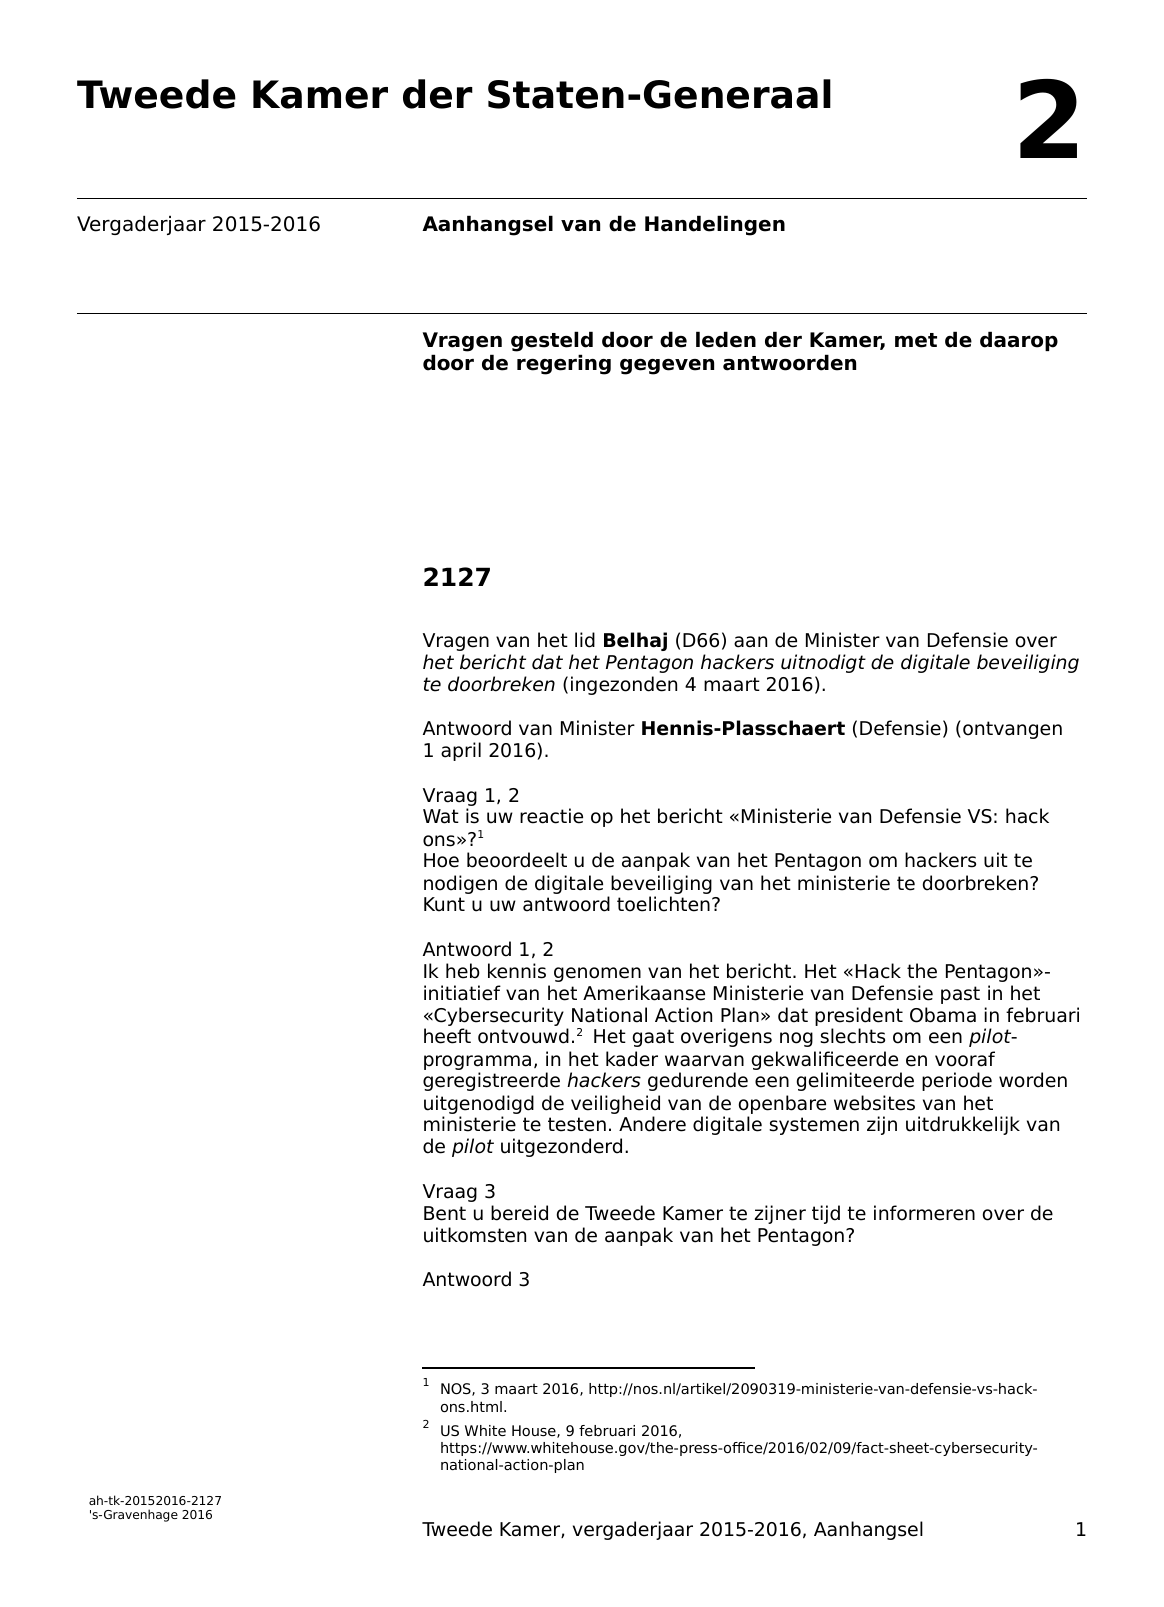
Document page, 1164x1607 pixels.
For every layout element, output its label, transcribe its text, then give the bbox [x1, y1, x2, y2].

text Ik heb kennis genomen van het bericht. Het «Hack the Pentagon»-initiatief van het Amerikaanse Ministerie van Defensie past in het «Cybersecurity National Action Plan» dat president Obama in februari heeft ontvouwd. Het gaat overigens nog slechts om een pilot-programma, in het kader waarvan gekwalificeerde en vooraf geregistreerde hackers gedurende een gelimiteerde periode worden uitgenodigd de veiligheid van de openbare websites van het ministerie te testen. Andere digitale systemen zijn uitdrukkelijk van de pilot uitgezonderd. [422, 961, 1087, 1158]
text Bent u bereid de Tweede Kamer te zijner tijd te informeren over de uitkomsten van de aanpak van het Pentagon? [422, 1202, 1087, 1246]
table_cell Vragen gesteld door de leden der Kamer, met de daarop door de regering gegeven antwoorden [422, 314, 1087, 375]
table_cell Aanhangsel van de Handelingen [422, 199, 1087, 313]
text Vraag 3 [422, 1181, 1087, 1202]
text US White House, 9 februari 2016, https://www.whitehouse.gov/the-press-office/2016/02/09/fact-sheet-cybersecurity-national-action-plan [422, 1418, 1087, 1474]
text Vragen van het lid Belhaj (D66) aan de Minister van Defensie over het bericht dat het Pentagon hackers uitnodigt de digitale beveiliging te doorbreken (ingezonden 4 maart 2016). [422, 630, 1087, 696]
text 2127 [422, 563, 1087, 592]
text Antwoord 1, 2 [422, 938, 1087, 961]
table_cell [77, 314, 422, 375]
table_header 2 [886, 59, 1087, 198]
text Wat is uw reactie op het bericht «Ministerie van Defensie VS: hack ons»? [422, 806, 1087, 850]
text Antwoord van Minister Hennis-Plasschaert (Defensie) (ontvangen 1 april 2016). [422, 718, 1087, 762]
table_cell Vergaderjaar 2015-2016 [77, 199, 422, 313]
text ah-tk-20152016-2127 [88, 1494, 323, 1508]
text Vraag 1, 2 [422, 784, 1087, 806]
text Antwoord 3 [422, 1269, 1087, 1291]
text NOS, 3 maart 2016, http://nos.nl/artikel/2090319-ministerie-van-defensie-vs-hack-ons.html. [422, 1377, 1087, 1416]
table_header Tweede Kamer der Staten-Generaal [77, 59, 886, 198]
text 's-Gravenhage 2016 [88, 1508, 323, 1522]
text Hoe beoordeelt u de aanpak van het Pentagon om hackers uit te nodigen de digitale beveiliging van het ministerie te doorbreken? Kunt u uw antwoord toelichten? [422, 850, 1087, 916]
